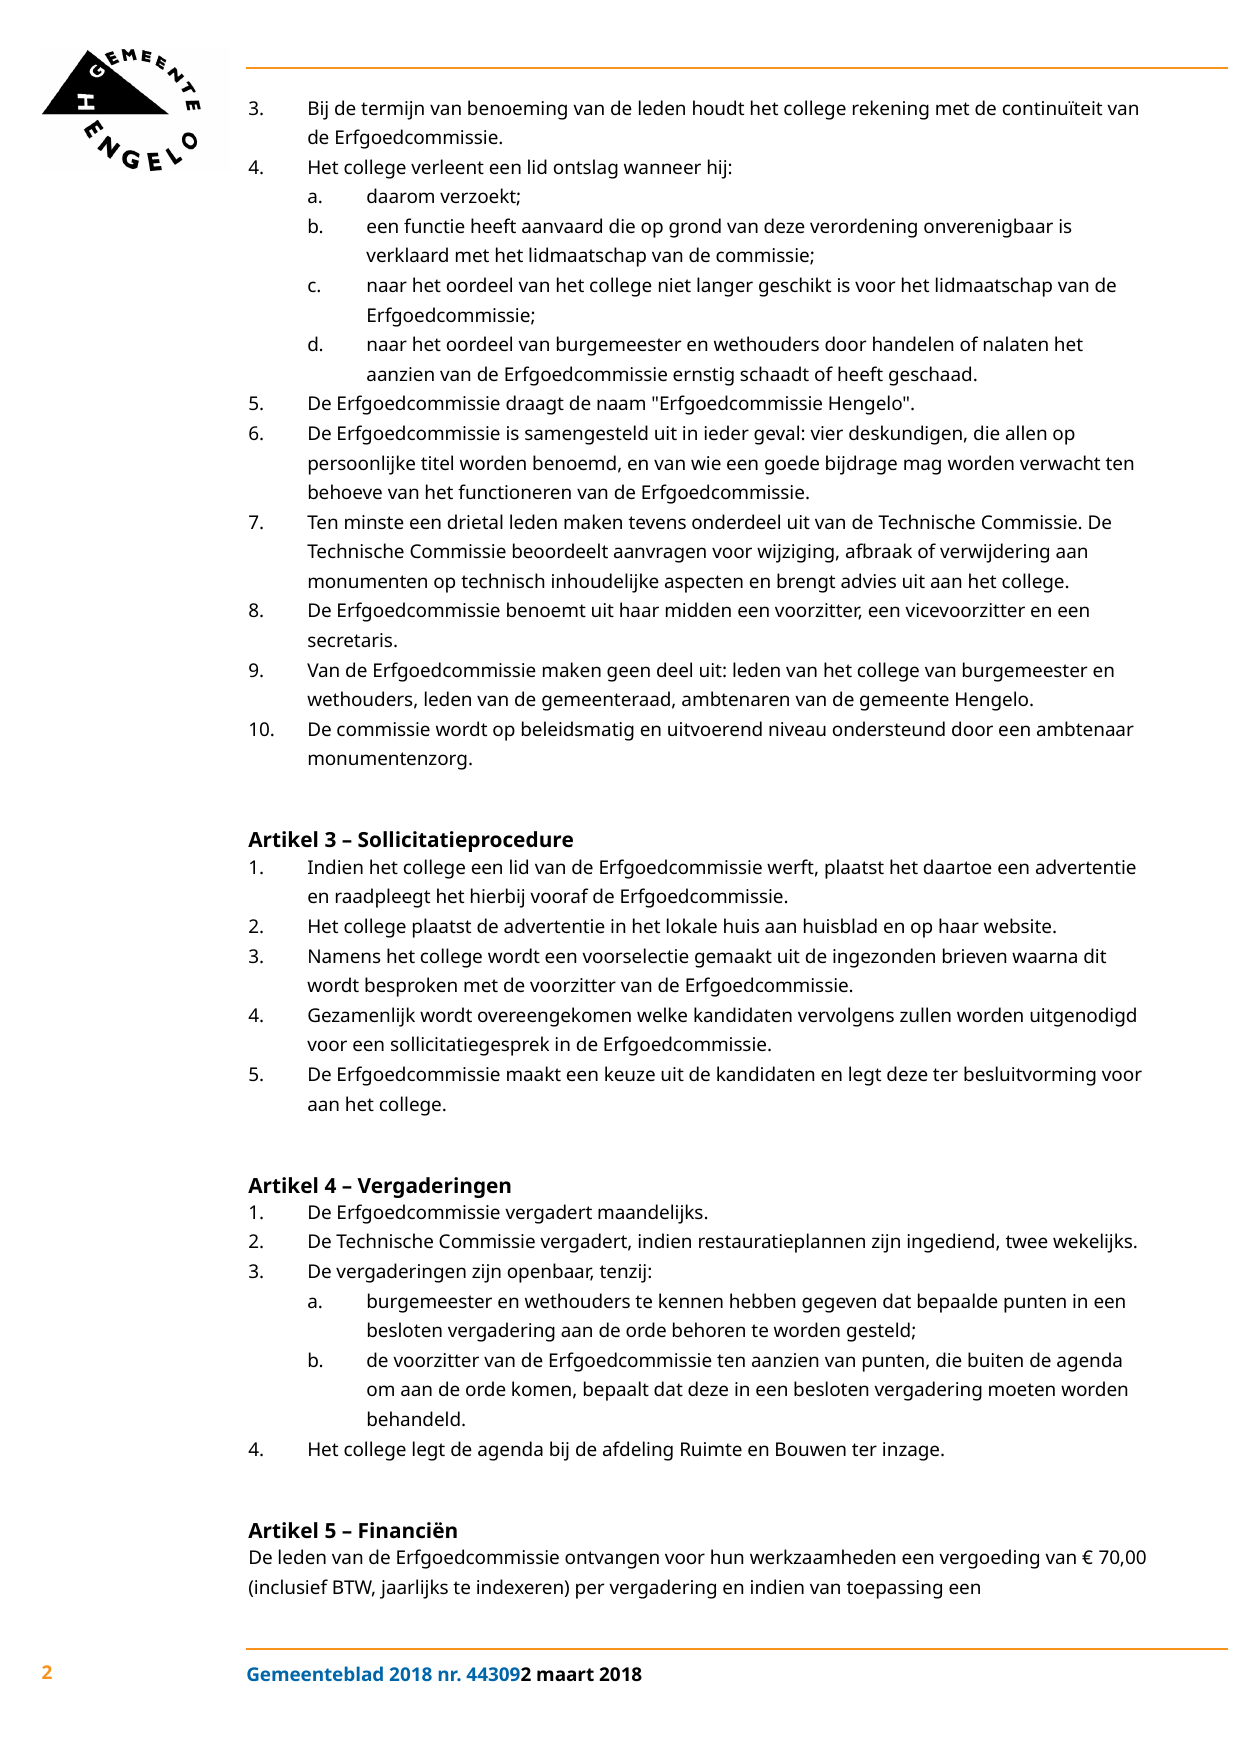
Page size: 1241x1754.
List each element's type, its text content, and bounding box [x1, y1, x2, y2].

list naar het oordeel van het college niet langer geschikt is voor het lidmaatschap van de Erfgoedcommissie; [307, 272, 1152, 328]
list Het college legt de agenda bij de afdeling Ruimte en Bouwen ter inzage. [248, 1436, 1152, 1462]
list Bij de termijn van benoeming van de leden houdt het college rekening met de continuïteit van de Erfgoedcommissie. [248, 95, 1152, 150]
list Van de Erfgoedcommissie maken geen deel uit: leden van het college van burgemeester en wethouders, leden van de gemeenteraad, ambtenaren van de gemeente Hengelo. [248, 657, 1152, 712]
list De vergaderingen zijn openbaar, tenzij: [248, 1258, 1152, 1284]
list daarom verzoekt; [307, 183, 1152, 209]
list de voorzitter van de Erfgoedcommissie ten aanzien van punten, die buiten de agenda om aan de orde komen, bepaalt dat deze in een besloten vergadering moeten worden behandeld. [307, 1347, 1152, 1432]
list De Erfgoedcommissie maakt een keuze uit de kandidaten en legt deze ter besluitvorming voor aan het college. [248, 1061, 1152, 1116]
text Artikel 3 – Sollicitatieprocedure [248, 826, 1152, 854]
list De Erfgoedcommissie vergadert maandelijks. [248, 1199, 1152, 1225]
list De Erfgoedcommissie benoemt uit haar midden een voorzitter, een vicevoorzitter en een secretaris. [248, 598, 1152, 653]
list De Technische Commissie vergadert, indien restauratieplannen zijn ingediend, twee wekelijks. [248, 1229, 1152, 1254]
list De Erfgoedcommissie is samengesteld uit in ieder geval: vier deskundigen, die allen op persoonlijke titel worden benoemd, en van wie een goede bijdrage mag worden verwacht ten behoeve van het functioneren van de Erfgoedcommissie. [248, 420, 1152, 505]
text Artikel 4 – Vergaderingen [248, 1171, 1152, 1199]
list Ten minste een drietal leden maken tevens onderdeel uit van de Technische Commissie. De Technische Commissie beoordeelt aanvragen voor wijziging, afbraak of verwijdering aan monumenten op technisch inhoudelijke aspecten en brengt advies uit aan het college. [248, 509, 1152, 594]
list De Erfgoedcommissie draagt de naam "Erfgoedcommissie Hengelo". [248, 391, 1152, 416]
list Indien het college een lid van de Erfgoedcommissie werft, plaatst het daartoe een advertentie en raadpleegt het hierbij vooraf de Erfgoedcommissie. [248, 854, 1152, 909]
list naar het oordeel van burgemeester en wethouders door handelen of nalaten het aanzien van de Erfgoedcommissie ernstig schaadt of heeft geschaad. [307, 331, 1152, 387]
list Namens het college wordt een voorselectie gemaakt uit de ingezonden brieven waarna dit wordt besproken met de voorzitter van de Erfgoedcommissie. [248, 943, 1152, 998]
list een functie heeft aanvaard die op grond van deze verordening onverenigbaar is verklaard met het lidmaatschap van de commissie; [307, 213, 1152, 268]
text De leden van de Erfgoedcommissie ontvangen voor hun werkzaamheden een vergoeding van € 70,00 (inclusief BTW, jaarlijks te indexeren) per vergadering en indien van toepassing een [248, 1544, 1152, 1599]
list Gezamenlijk wordt overeengekomen welke kandidaten vervolgens zullen worden uitgenodigd voor een sollicitatiegesprek in de Erfgoedcommissie. [248, 1002, 1152, 1057]
text Artikel 5 – Financiën [248, 1516, 1152, 1544]
list burgemeester en wethouders te kennen hebben gegeven dat bepaalde punten in een besloten vergadering aan de orde behoren te worden gesteld; [307, 1288, 1152, 1343]
list Het college verleent een lid ontslag wanneer hij: [248, 154, 1152, 180]
list Het college plaatst de advertentie in het lokale huis aan huisblad en op haar website. [248, 913, 1152, 939]
picture [41, 47, 231, 172]
list De commissie wordt op beleidsmatig en uitvoerend niveau ondersteund door een ambtenaar monumentenzorg. [248, 716, 1152, 771]
